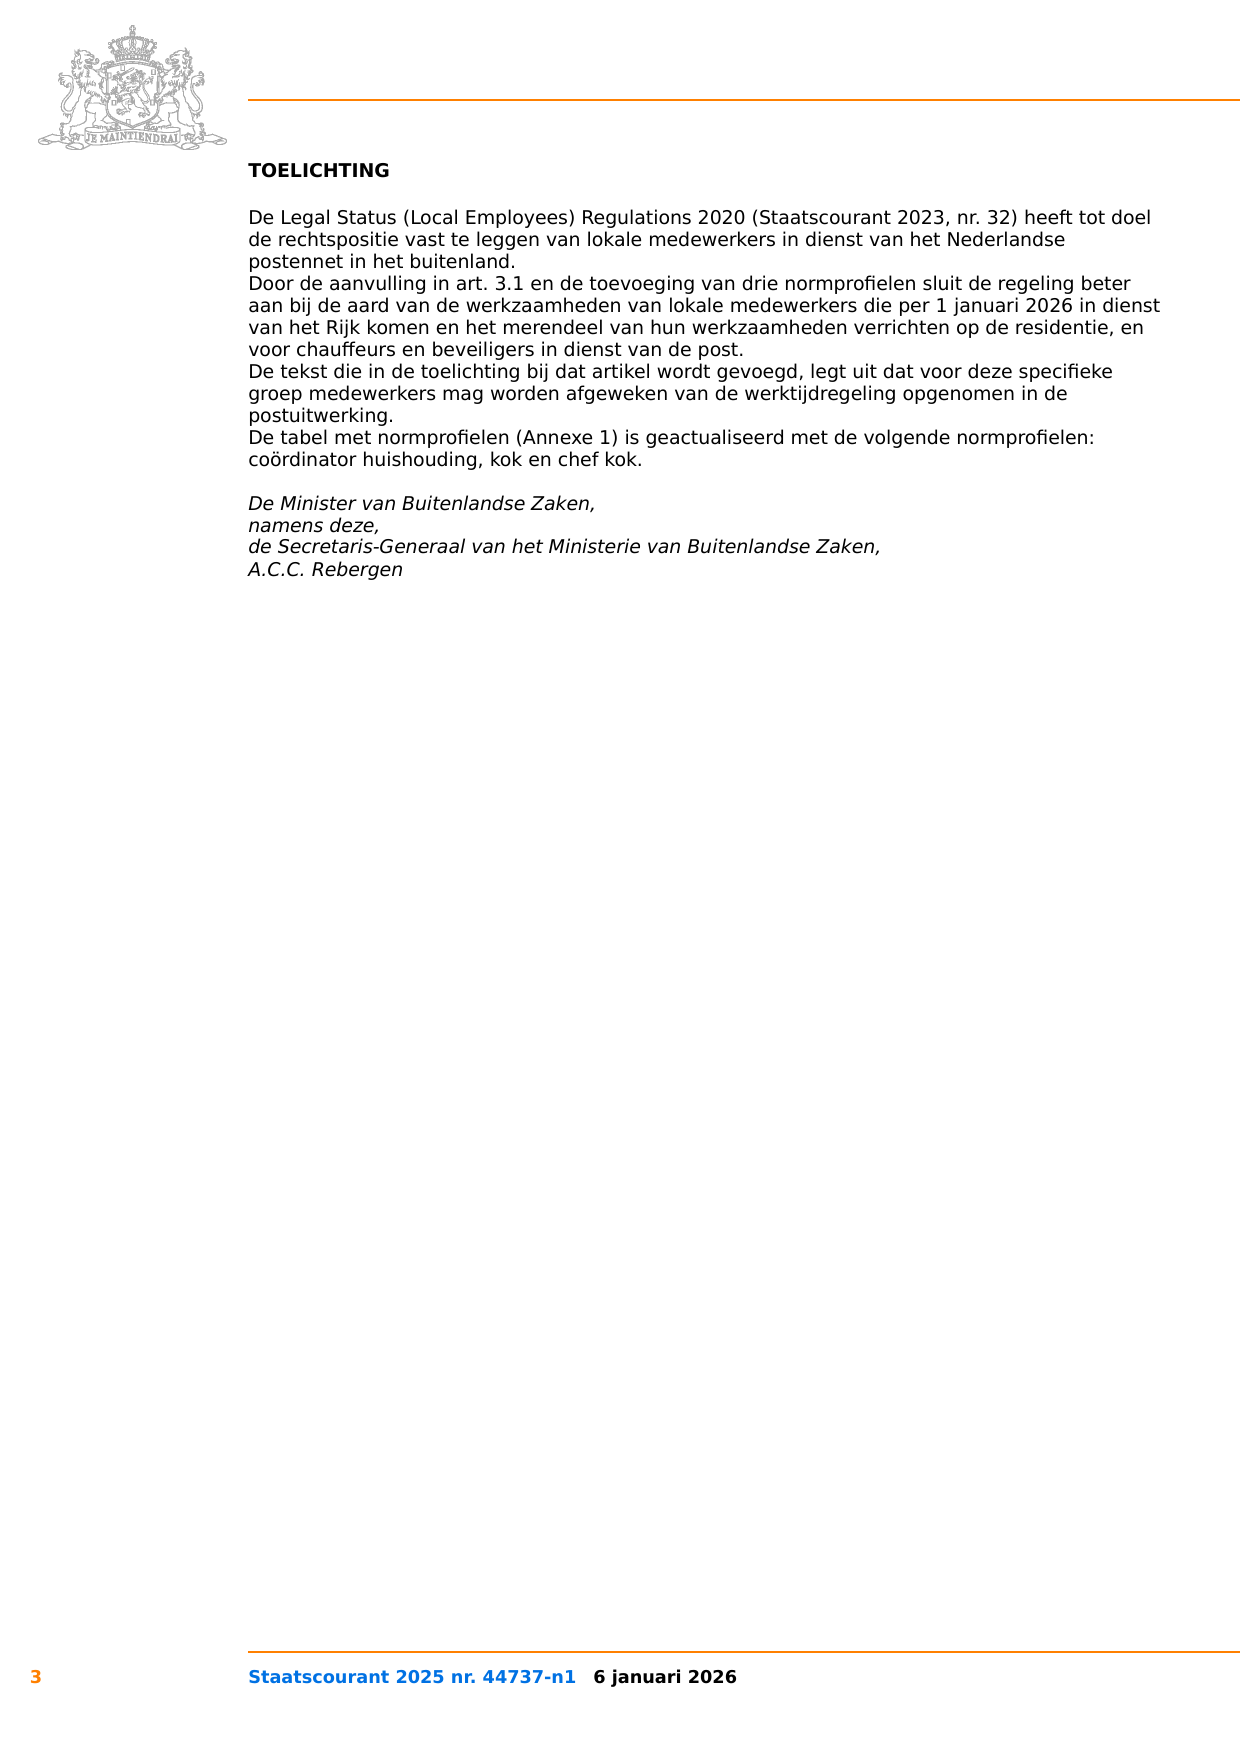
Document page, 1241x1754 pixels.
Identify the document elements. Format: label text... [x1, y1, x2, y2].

text De Legal Status (Local Employees) Regulations 2020 (Staatscourant 2023, nr. 32) heeft tot doel de rechtspositie vast te leggen van lokale medewerkers in dienst van het Nederlandse postennet in het buitenland. [248, 207, 1163, 273]
text De Minister van Buitenlandse Zaken, namens deze, de Secretaris-Generaal van het Ministerie van Buitenlandse Zaken, A.C.C. Rebergen [248, 492, 1163, 580]
text De tabel met normprofielen (Annexe 1) is geactualiseerd met de volgende normprofielen: coördinator huishouding, kok en chef kok. [248, 427, 1163, 471]
text De tekst die in de toelichting bij dat artikel wordt gevoegd, legt uit dat voor deze specifieke groep medewerkers mag worden afgeweken van de werktijdregeling opgenomen in de postuitwerking. [248, 361, 1163, 427]
text Door de aanvulling in art. 3.1 en de toevoeging van drie normprofielen sluit de regeling beter aan bij de aard van de werkzaamheden van lokale medewerkers die per 1 januari 2026 in dienst van het Rijk komen en het merendeel van hun werkzaamheden verrichten op de residentie, en voor chauffeurs en beveiligers in dienst van de post. [248, 273, 1163, 361]
picture [38, 25, 227, 150]
subtitle TOELICHTING [248, 160, 1163, 182]
